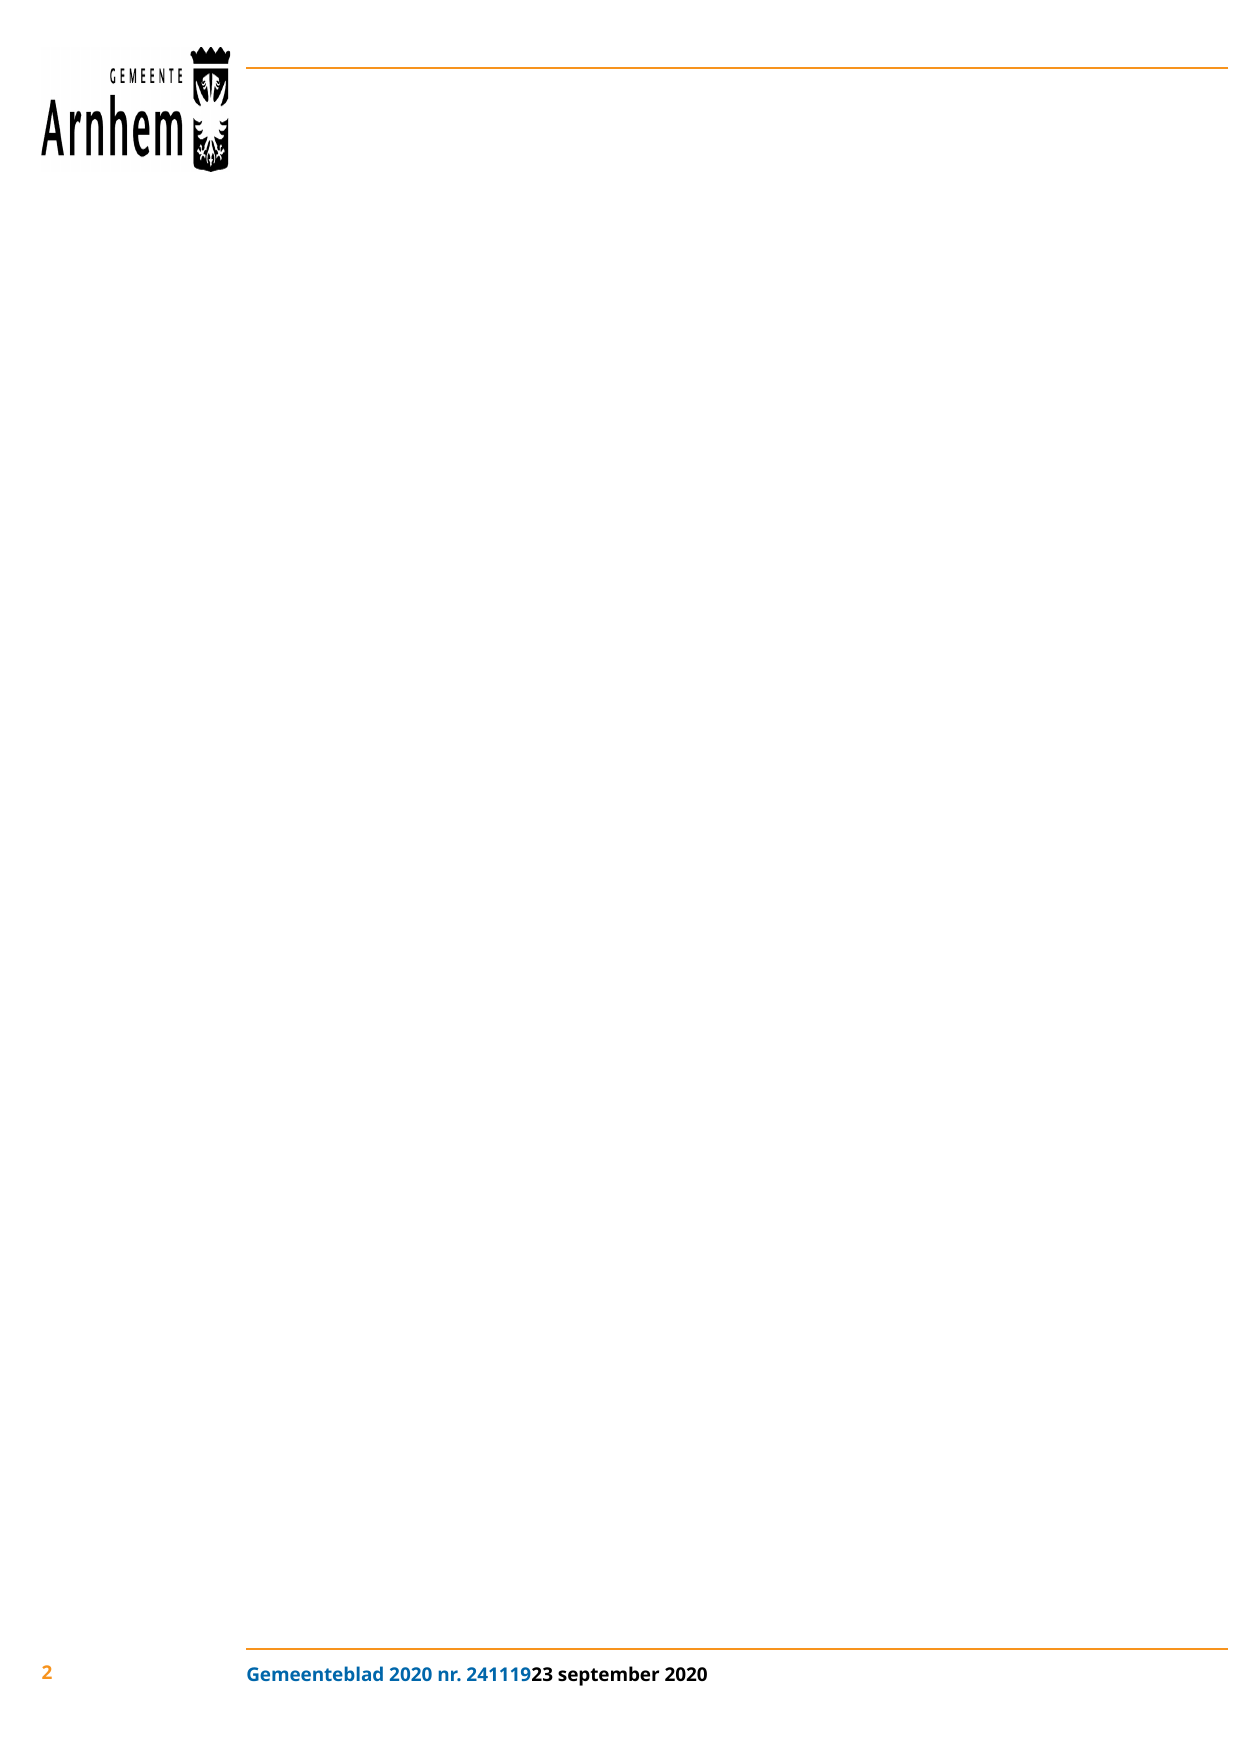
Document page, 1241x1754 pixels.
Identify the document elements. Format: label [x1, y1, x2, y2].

picture [41, 47, 231, 172]
